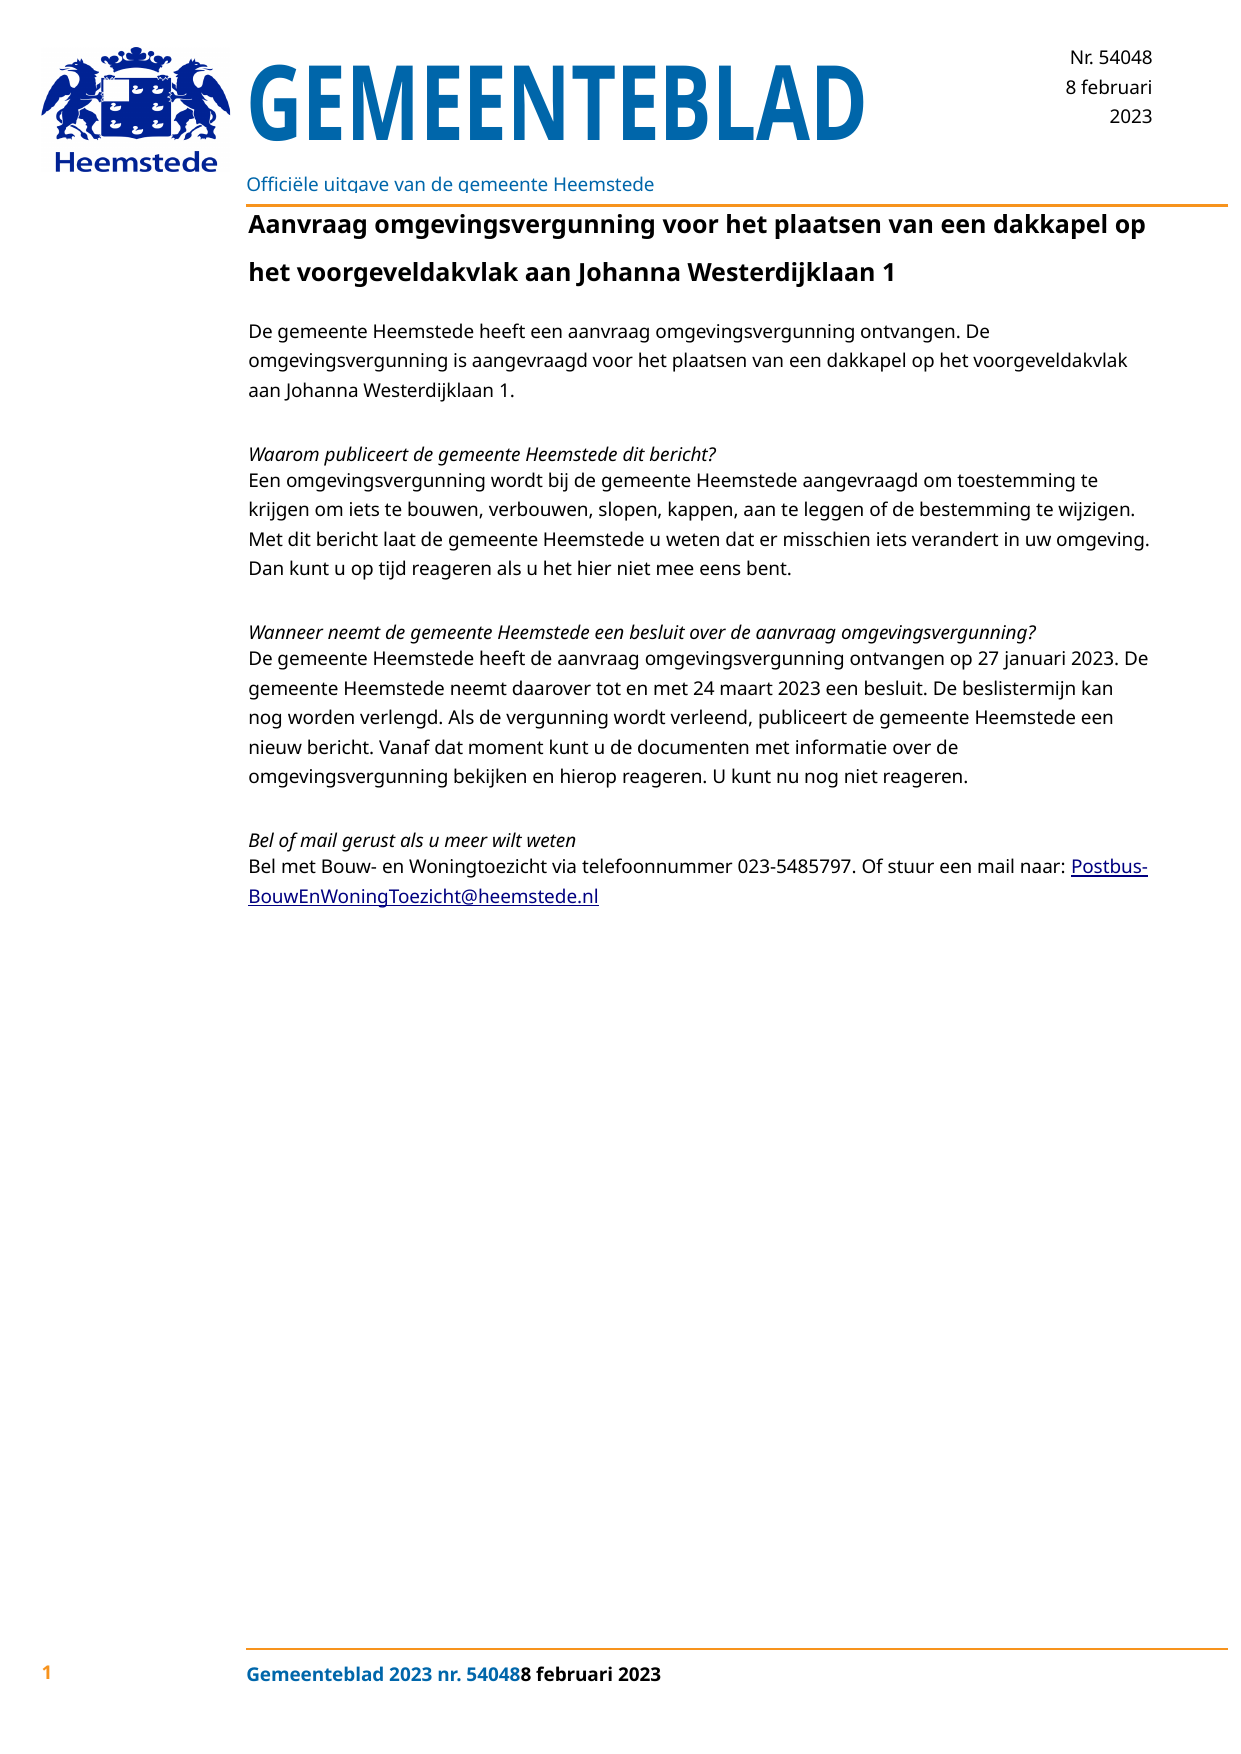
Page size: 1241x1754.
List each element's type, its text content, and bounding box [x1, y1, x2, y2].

text Aanvraag omgevingsvergunning voor het plaatsen van een dakkapel op het voorgeveldakvlak aan Johanna Westerdijklaan 1 [248, 207, 1152, 288]
text Bel met Bouw- en Woningtoezicht via telefoonnummer 023-5485797. Of stuur een mail naar: Postbus-BouwEnWoningToezicht@heemstede.nl [248, 853, 1152, 908]
text Wanneer neemt de gemeente Heemstede een besluit over de aanvraag omgevingsvergunning? [248, 619, 1152, 645]
text De gemeente Heemstede heeft de aanvraag omgevingsvergunning ontvangen op 27 januari 2023. De gemeente Heemstede neemt daarover tot en met 24 maart 2023 een besluit. De beslistermijn kan nog worden verlengd. Als de vergunning wordt verleend, publiceert de gemeente Heemstede een nieuw bericht. Vanaf dat moment kunt u de documenten met informatie over de omgevingsvergunning bekijken en hierop reageren. U kunt nu nog niet reageren. [248, 645, 1152, 789]
text Een omgevingsvergunning wordt bij de gemeente Heemstede aangevraagd om toestemming te krijgen om iets te bouwen, verbouwen, slopen, kappen, aan te leggen of de bestemming te wijzigen. Met dit bericht laat de gemeente Heemstede u weten dat er misschien iets verandert in uw omgeving. Dan kunt u op tijd reageren als u het hier niet mee eens bent. [248, 467, 1152, 581]
picture [41, 47, 231, 172]
text Bel of mail gerust als u meer wilt weten [248, 827, 1152, 853]
text Waarom publiceert de gemeente Heemstede dit bericht? [248, 441, 1152, 467]
text De gemeente Heemstede heeft een aanvraag omgevingsvergunning ontvangen. De omgevingsvergunning is aangevraagd voor het plaatsen van een dakkapel op het voorgeveldakvlak aan Johanna Westerdijklaan 1. [248, 318, 1152, 403]
